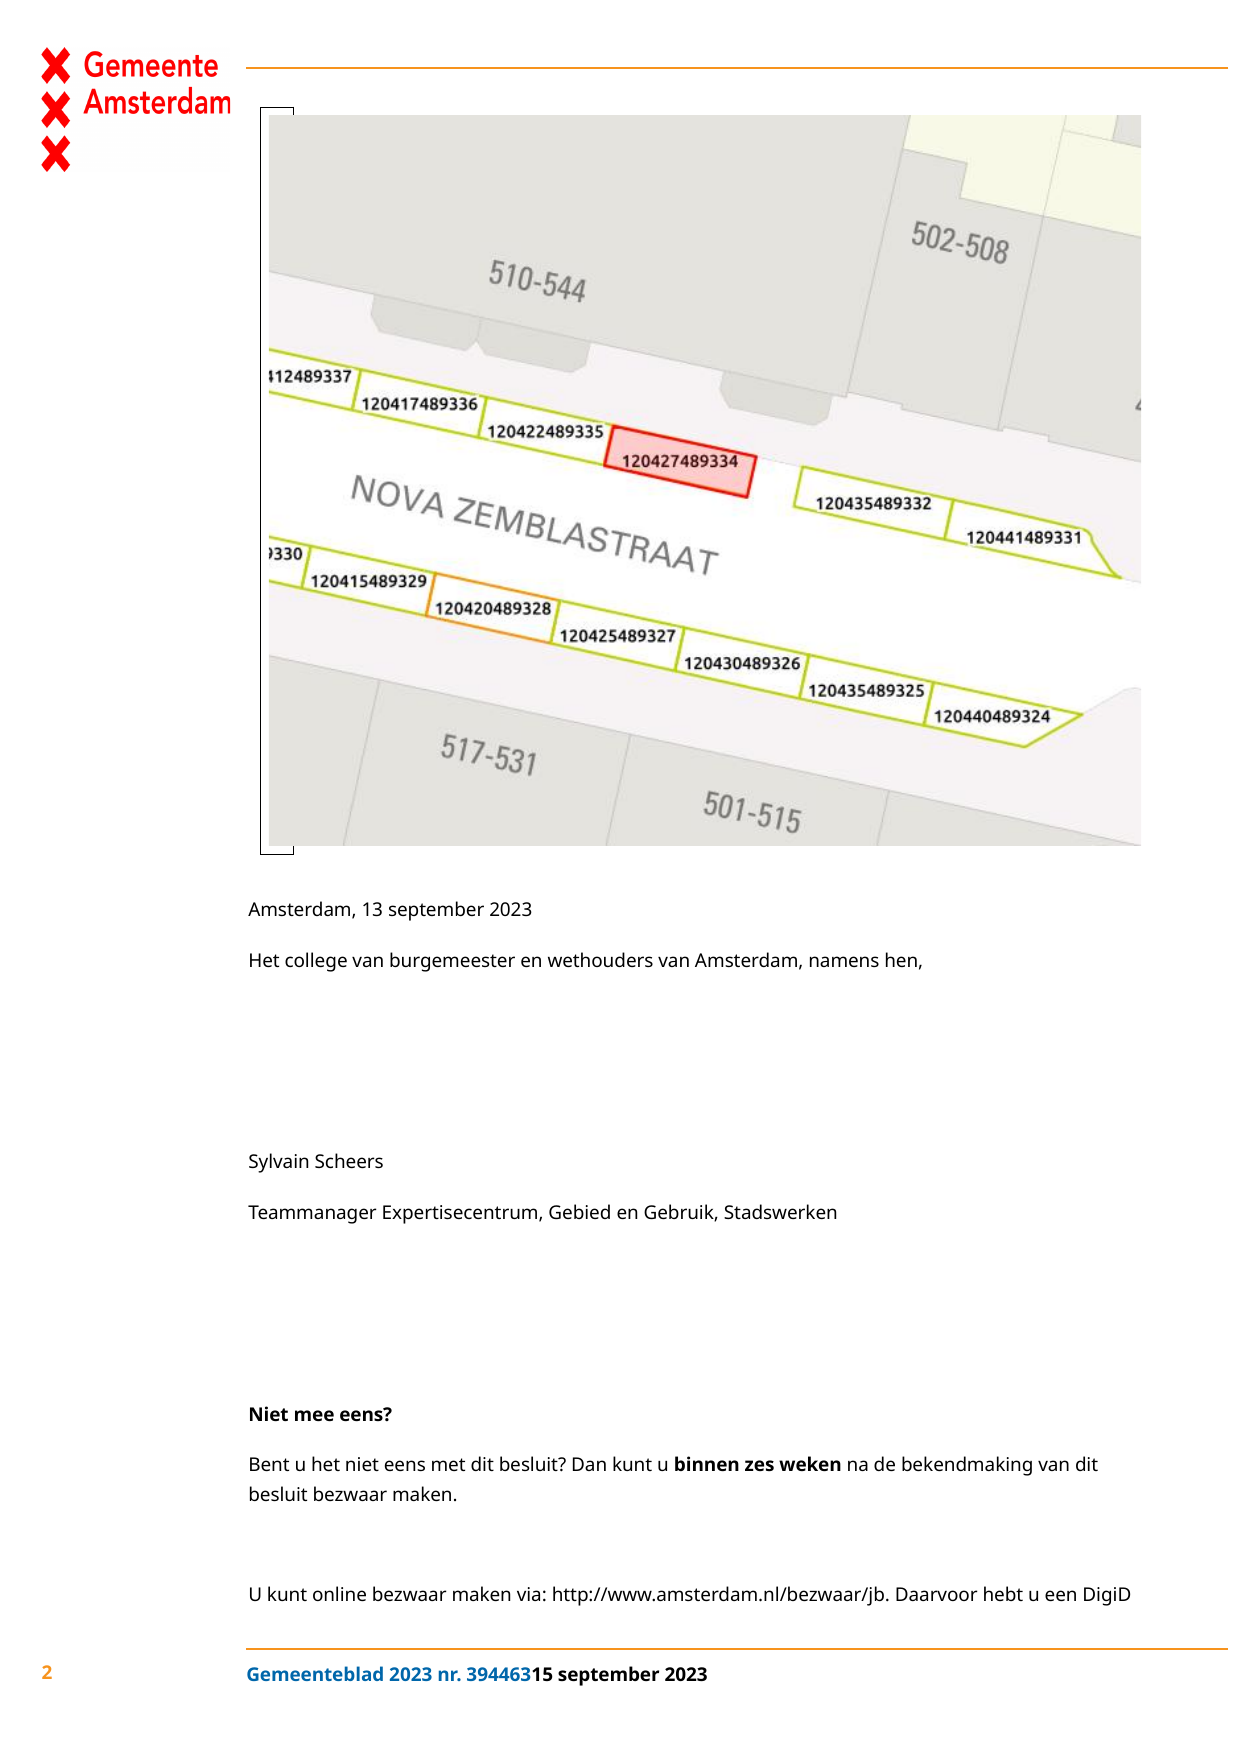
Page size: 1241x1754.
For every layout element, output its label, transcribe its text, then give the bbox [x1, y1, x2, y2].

text Teammanager Expertisecentrum, Gebied en Gebruik, Stadswerken [248, 1199, 1152, 1225]
picture [268, 115, 1142, 846]
picture [41, 47, 231, 172]
text Sylvain Scheers [248, 1149, 1152, 1174]
text U kunt online bezwaar maken via: http://www.amsterdam.nl/bezwaar/jb. Daarvoor hebt u een DigiD [248, 1582, 1152, 1607]
text Niet mee eens? [248, 1401, 1152, 1427]
text Bent u het niet eens met dit besluit? Dan kunt u binnen zes weken na de bekendmaking van dit besluit bezwaar maken. [248, 1451, 1152, 1507]
text Amsterdam, 13 september 2023 [248, 897, 1152, 922]
text Het college van burgemeester en wethouders van Amsterdam, namens hen, [248, 947, 1152, 973]
